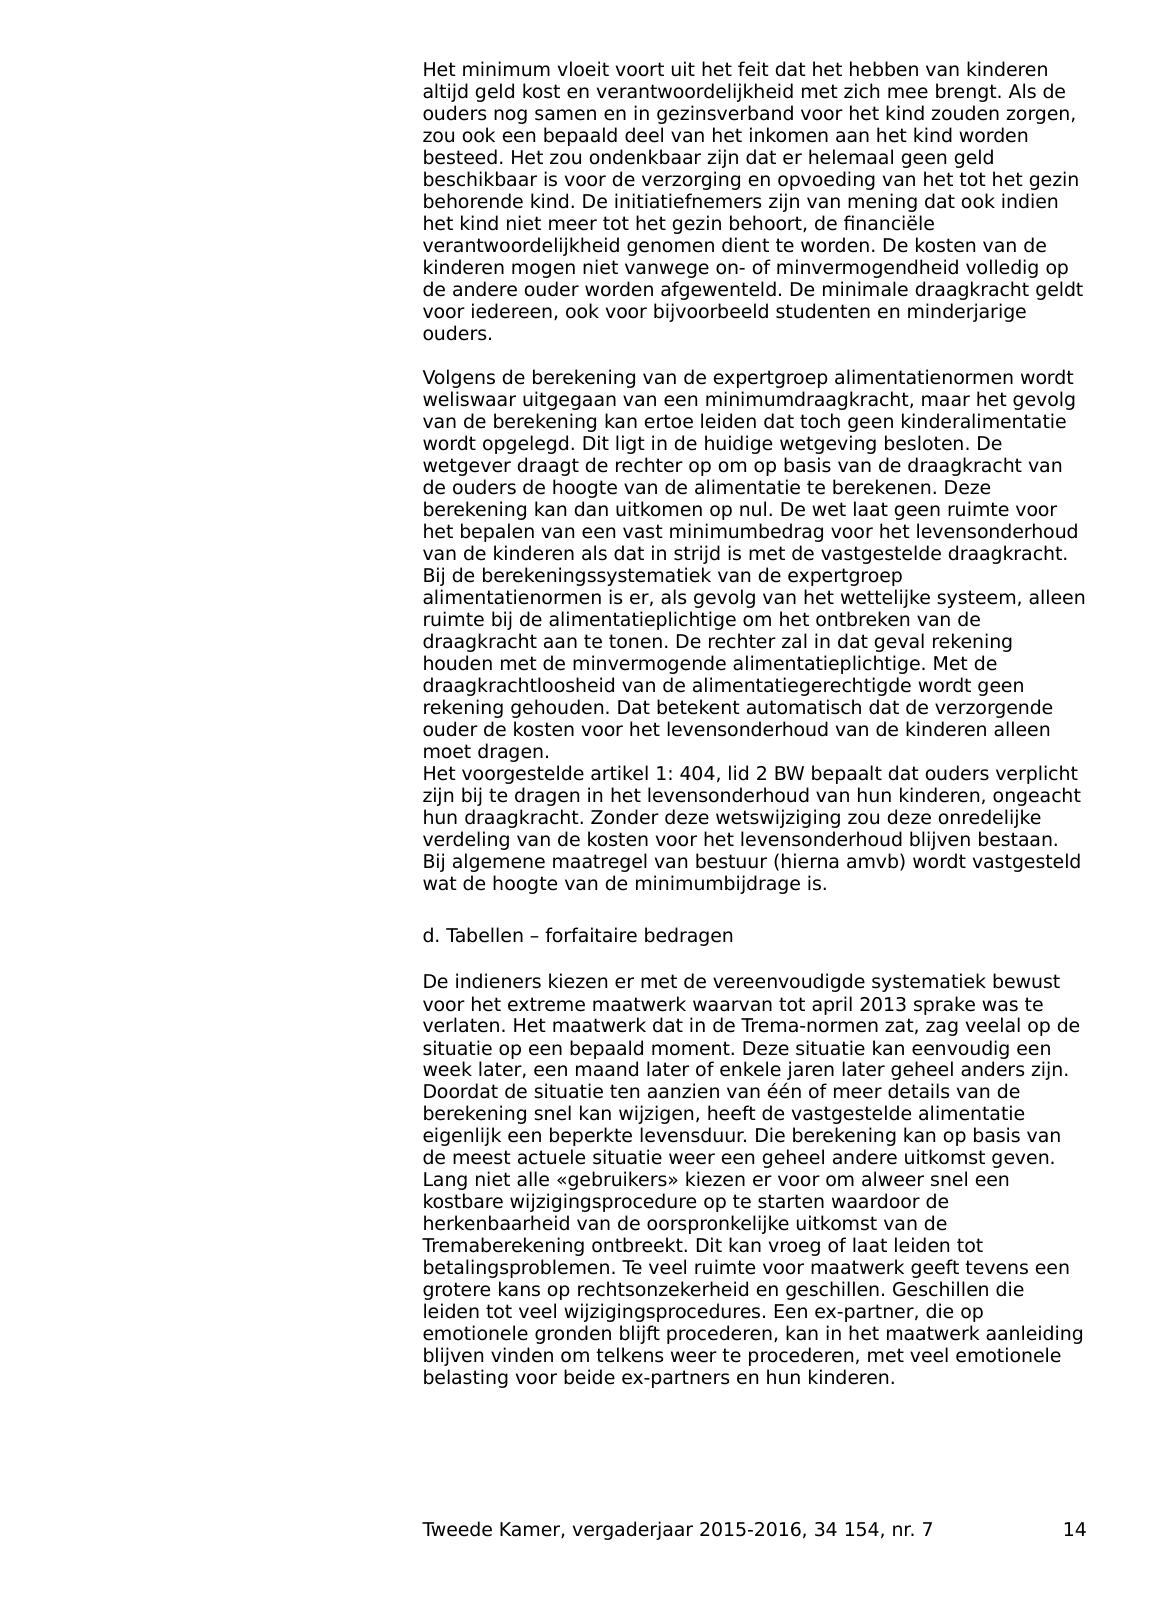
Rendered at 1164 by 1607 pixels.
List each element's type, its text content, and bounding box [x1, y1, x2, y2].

subtitle d. Tabellen – forfaitaire bedragen [422, 924, 1087, 946]
text Het voorgestelde artikel 1: 404, lid 2 BW bepaalt dat ouders verplicht zijn bij te dragen in het levensonderhoud van hun kinderen, ongeacht hun draagkracht. Zonder deze wetswijziging zou deze onredelijke verdeling van de kosten voor het levensonderhoud blijven bestaan. Bij algemene maatregel van bestuur (hierna amvb) wordt vastgesteld wat de hoogte van de minimumbijdrage is. [422, 763, 1087, 894]
text Het minimum vloeit voort uit het feit dat het hebben van kinderen altijd geld kost en verantwoordelijkheid met zich mee brengt. Als de ouders nog samen en in gezinsverband voor het kind zouden zorgen, zou ook een bepaald deel van het inkomen aan het kind worden besteed. Het zou ondenkbaar zijn dat er helemaal geen geld beschikbaar is voor de verzorging en opvoeding van het tot het gezin behorende kind. De initiatiefnemers zijn van mening dat ook indien het kind niet meer tot het gezin behoort, de financiële verantwoordelijkheid genomen dient te worden. De kosten van de kinderen mogen niet vanwege on- of minvermogendheid volledig op de andere ouder worden afgewenteld. De minimale draagkracht geldt voor iedereen, ook voor bijvoorbeeld studenten en minderjarige ouders. [422, 59, 1087, 345]
text Volgens de berekening van de expertgroep alimentatienormen wordt weliswaar uitgegaan van een minimumdraagkracht, maar het gevolg van de berekening kan ertoe leiden dat toch geen kinderalimentatie wordt opgelegd. Dit ligt in de huidige wetgeving besloten. De wetgever draagt de rechter op om op basis van de draagkracht van de ouders de hoogte van de alimentatie te berekenen. Deze berekening kan dan uitkomen op nul. De wet laat geen ruimte voor het bepalen van een vast minimumbedrag voor het levensonderhoud van de kinderen als dat in strijd is met de vastgestelde draagkracht. Bij de berekeningssystematiek van de expertgroep alimentatienormen is er, als gevolg van het wettelijke systeem, alleen ruimte bij de alimentatieplichtige om het ontbreken van de draagkracht aan te tonen. De rechter zal in dat geval rekening houden met de minvermogende alimentatieplichtige. Met de draagkrachtloosheid van de alimentatiegerechtigde wordt geen rekening gehouden. Dat betekent automatisch dat de verzorgende ouder de kosten voor het levensonderhoud van de kinderen alleen moet dragen. [422, 367, 1087, 763]
text De indieners kiezen er met de vereenvoudigde systematiek bewust voor het extreme maatwerk waarvan tot april 2013 sprake was te verlaten. Het maatwerk dat in de Trema-normen zat, zag veelal op de situatie op een bepaald moment. Deze situatie kan eenvoudig een week later, een maand later of enkele jaren later geheel anders zijn. Doordat de situatie ten aanzien van één of meer details van de berekening snel kan wijzigen, heeft de vastgestelde alimentatie eigenlijk een beperkte levensduur. Die berekening kan op basis van de meest actuele situatie weer een geheel andere uitkomst geven. Lang niet alle «gebruikers» kiezen er voor om alweer snel een kostbare wijzigingsprocedure op te starten waardoor de herkenbaarheid van de oorspronkelijke uitkomst van de Tremaberekening ontbreekt. Dit kan vroeg of laat leiden tot betalingsproblemen. Te veel ruimte voor maatwerk geeft tevens een grotere kans op rechtsonzekerheid en geschillen. Geschillen die leiden tot veel wijzigingsprocedures. Een ex-partner, die op emotionele gronden blijft procederen, kan in het maatwerk aanleiding blijven vinden om telkens weer te procederen, met veel emotionele belasting voor beide ex-partners en hun kinderen. [422, 971, 1087, 1389]
